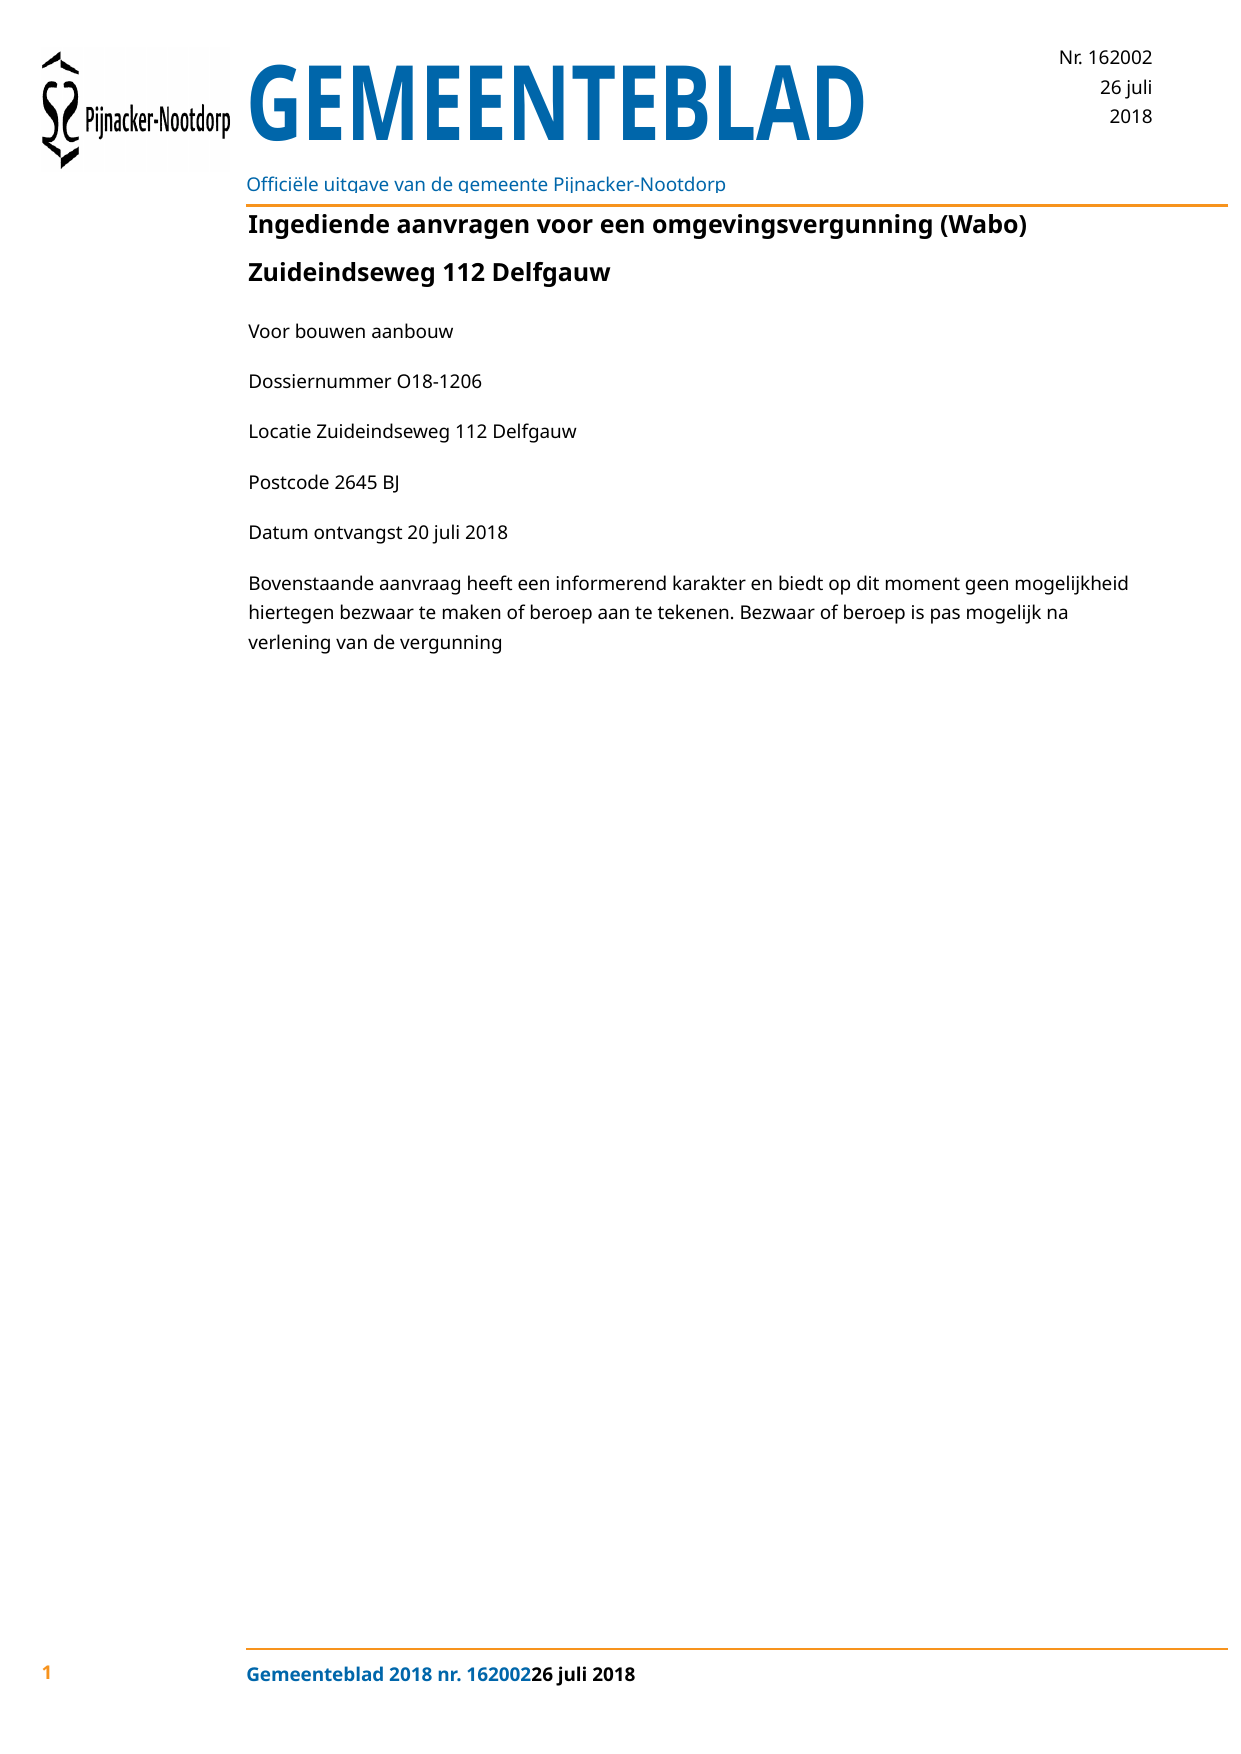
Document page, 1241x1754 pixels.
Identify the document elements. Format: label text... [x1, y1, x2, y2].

text Datum ontvangst 20 juli 2018 [248, 519, 1152, 545]
picture [41, 47, 231, 172]
text Bovenstaande aanvraag heeft een informerend karakter en biedt op dit moment geen mogelijkheid hiertegen bezwaar te maken of beroep aan te tekenen. Bezwaar of beroep is pas mogelijk na verlening van de vergunning [248, 570, 1152, 655]
text Dossiernummer O18-1206 [248, 368, 1152, 394]
text Voor bouwen aanbouw [248, 318, 1152, 344]
text Postcode 2645 BJ [248, 469, 1152, 495]
text Locatie Zuideindseweg 112 Delfgauw [248, 419, 1152, 444]
text Ingediende aanvragen voor een omgevingsvergunning (Wabo) Zuideindseweg 112 Delfgauw [248, 207, 1152, 288]
